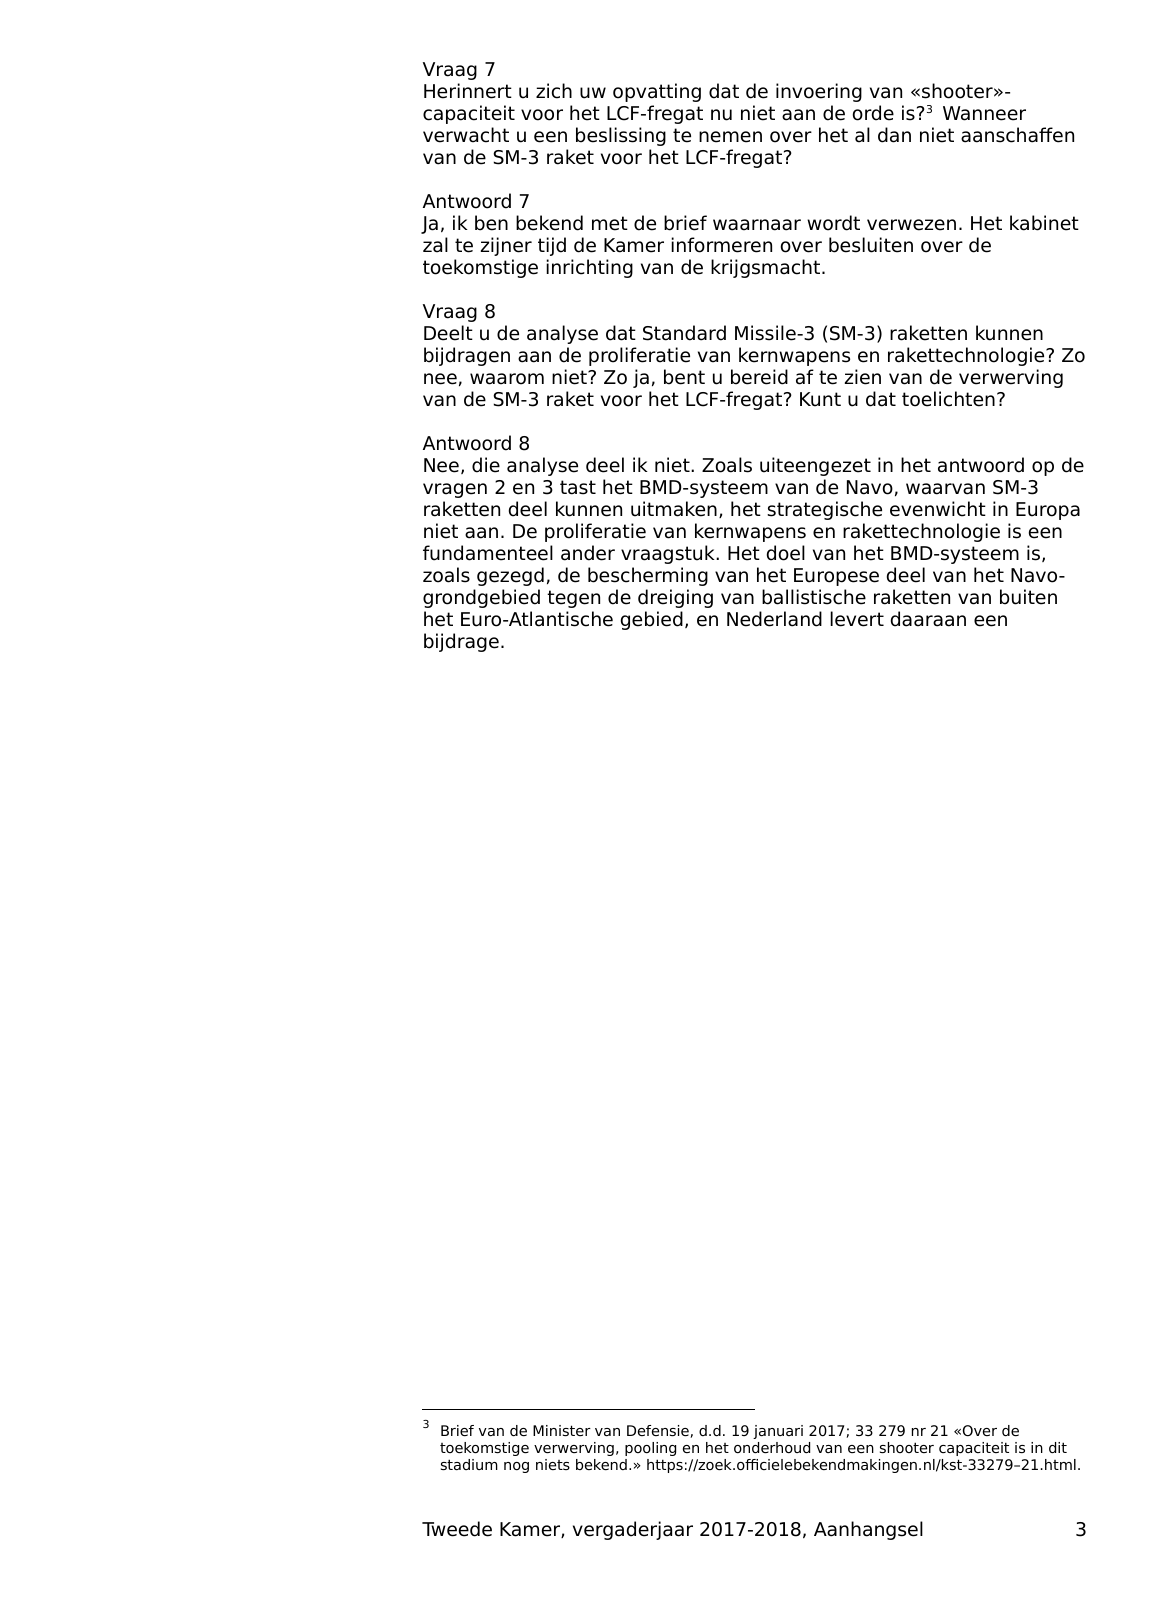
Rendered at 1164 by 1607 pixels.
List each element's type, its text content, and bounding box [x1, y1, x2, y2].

text Vraag 7 [422, 59, 1087, 81]
text Vraag 8 [422, 301, 1087, 323]
text Deelt u de analyse dat Standard Missile-3 (SM-3) raketten kunnen bijdragen aan de proliferatie van kernwapens en rakettechnologie? Zo nee, waarom niet? Zo ja, bent u bereid af te zien van de verwerving van de SM-3 raket voor het LCF-fregat? Kunt u dat toelichten? [422, 323, 1087, 411]
text Ja, ik ben bekend met de brief waarnaar wordt verwezen. Het kabinet zal te zijner tijd de Kamer informeren over besluiten over de toekomstige inrichting van de krijgsmacht. [422, 213, 1087, 279]
text Nee, die analyse deel ik niet. Zoals uiteengezet in het antwoord op de vragen 2 en 3 tast het BMD-systeem van de Navo, waarvan SM-3 raketten deel kunnen uitmaken, het strategische evenwicht in Europa niet aan. De proliferatie van kernwapens en rakettechnologie is een fundamenteel ander vraagstuk. Het doel van het BMD-systeem is, zoals gezegd, de bescherming van het Europese deel van het Navo-grondgebied tegen de dreiging van ballistische raketten van buiten het Euro-Atlantische gebied, en Nederland levert daaraan een bijdrage. [422, 455, 1087, 653]
text Herinnert u zich uw opvatting dat de invoering van «shooter»-capaciteit voor het LCF-fregat nu niet aan de orde is? Wanneer verwacht u een beslissing te nemen over het al dan niet aanschaffen van de SM-3 raket voor het LCF-fregat? [422, 81, 1087, 169]
text Brief van de Minister van Defensie, d.d. 19 januari 2017; 33 279 nr 21 «Over de toekomstige verwerving, pooling en het onderhoud van een shooter capaciteit is in dit stadium nog niets bekend.» https://zoek.officielebekendmakingen.nl/kst-33279–21.html. [422, 1418, 1087, 1474]
text Antwoord 7 [422, 191, 1087, 213]
text Antwoord 8 [422, 433, 1087, 455]
